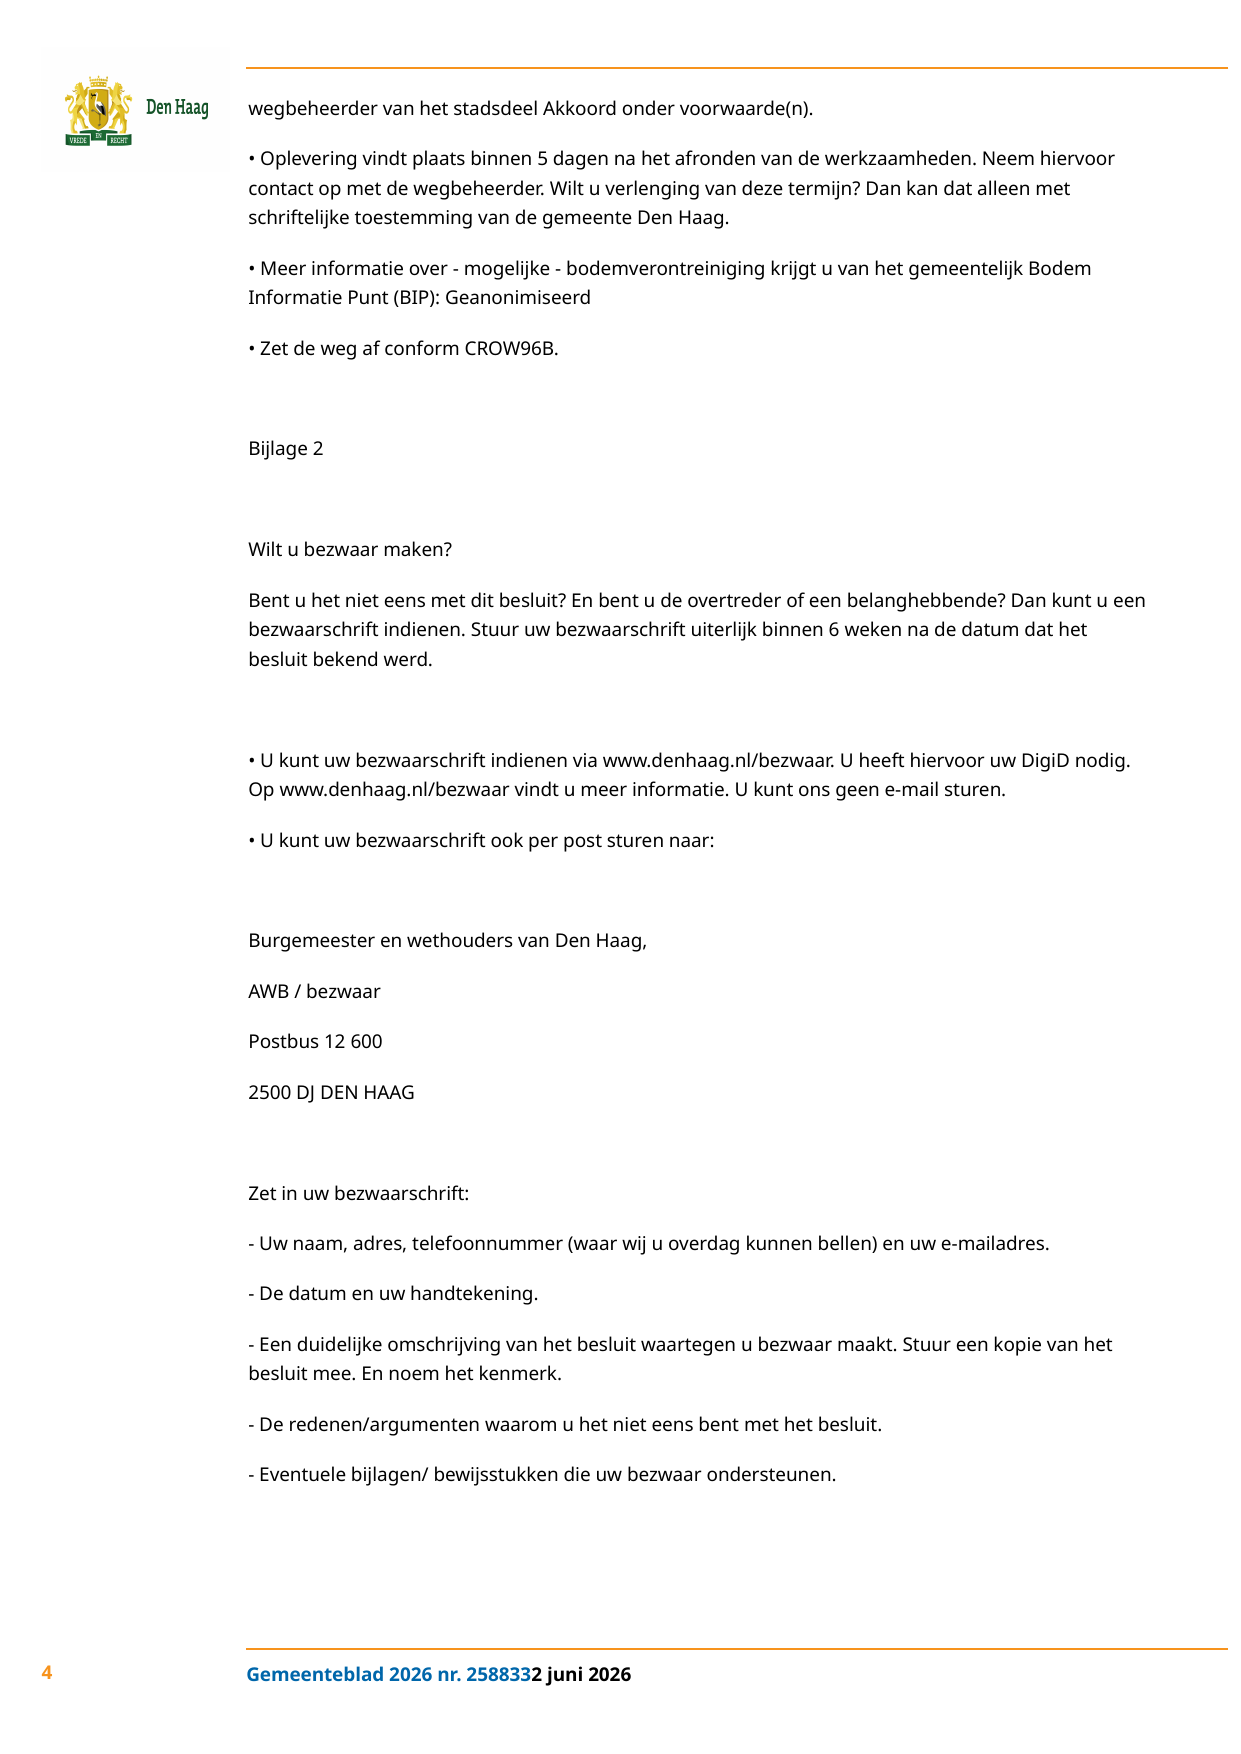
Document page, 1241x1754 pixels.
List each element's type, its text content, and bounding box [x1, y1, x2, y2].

text wegbeheerder van het stadsdeel Akkoord onder voorwaarde(n). [248, 95, 1152, 121]
text Wilt u bezwaar maken? [248, 536, 1152, 562]
text - De datum en uw handtekening. [248, 1281, 1152, 1306]
text Zet in uw bezwaarschrift: [248, 1180, 1152, 1206]
text Burgemeester en wethouders van Den Haag, [248, 928, 1152, 953]
text Bent u het niet eens met dit besluit? En bent u de overtreder of een belanghebbende? Dan kunt u een bezwaarschrift indienen. Stuur uw bezwaarschrift uiterlijk binnen 6 weken na de datum dat het besluit bekend werd. [248, 587, 1152, 672]
text AWB / bezwaar [248, 978, 1152, 1004]
text - Een duidelijke omschrijving van het besluit waartegen u bezwaar maakt. Stuur een kopie van het besluit mee. En noem het kenmerk. [248, 1331, 1152, 1386]
text • Oplevering vindt plaats binnen 5 dagen na het afronden van de werkzaamheden. Neem hiervoor contact op met de wegbeheerder. Wilt u verlenging van deze termijn? Dan kan dat alleen met schriftelijke toestemming van de gemeente Den Haag. [248, 145, 1152, 230]
text • Meer informatie over - mogelijke - bodemverontreiniging krijgt u van het gemeentelijk Bodem Informatie Punt (BIP): Geanonimiseerd [248, 255, 1152, 310]
picture [41, 47, 231, 172]
text • U kunt uw bezwaarschrift ook per post sturen naar: [248, 827, 1152, 853]
text 2500 DJ DEN HAAG [248, 1079, 1152, 1105]
text - De redenen/argumenten waarom u het niet eens bent met het besluit. [248, 1411, 1152, 1437]
text - Eventuele bijlagen/ bewijsstukken die uw bezwaar ondersteunen. [248, 1461, 1152, 1487]
text Bijlage 2 [248, 436, 1152, 461]
text Postbus 12 600 [248, 1028, 1152, 1054]
text • Zet de weg af conform CROW96B. [248, 335, 1152, 361]
text • U kunt uw bezwaarschrift indienen via www.denhaag.nl/bezwaar. U heeft hiervoor uw DigiD nodig. Op www.denhaag.nl/bezwaar vindt u meer informatie. U kunt ons geen e-mail sturen. [248, 747, 1152, 802]
text - Uw naam, adres, telefoonnummer (waar wij u overdag kunnen bellen) en uw e-mailadres. [248, 1230, 1152, 1256]
